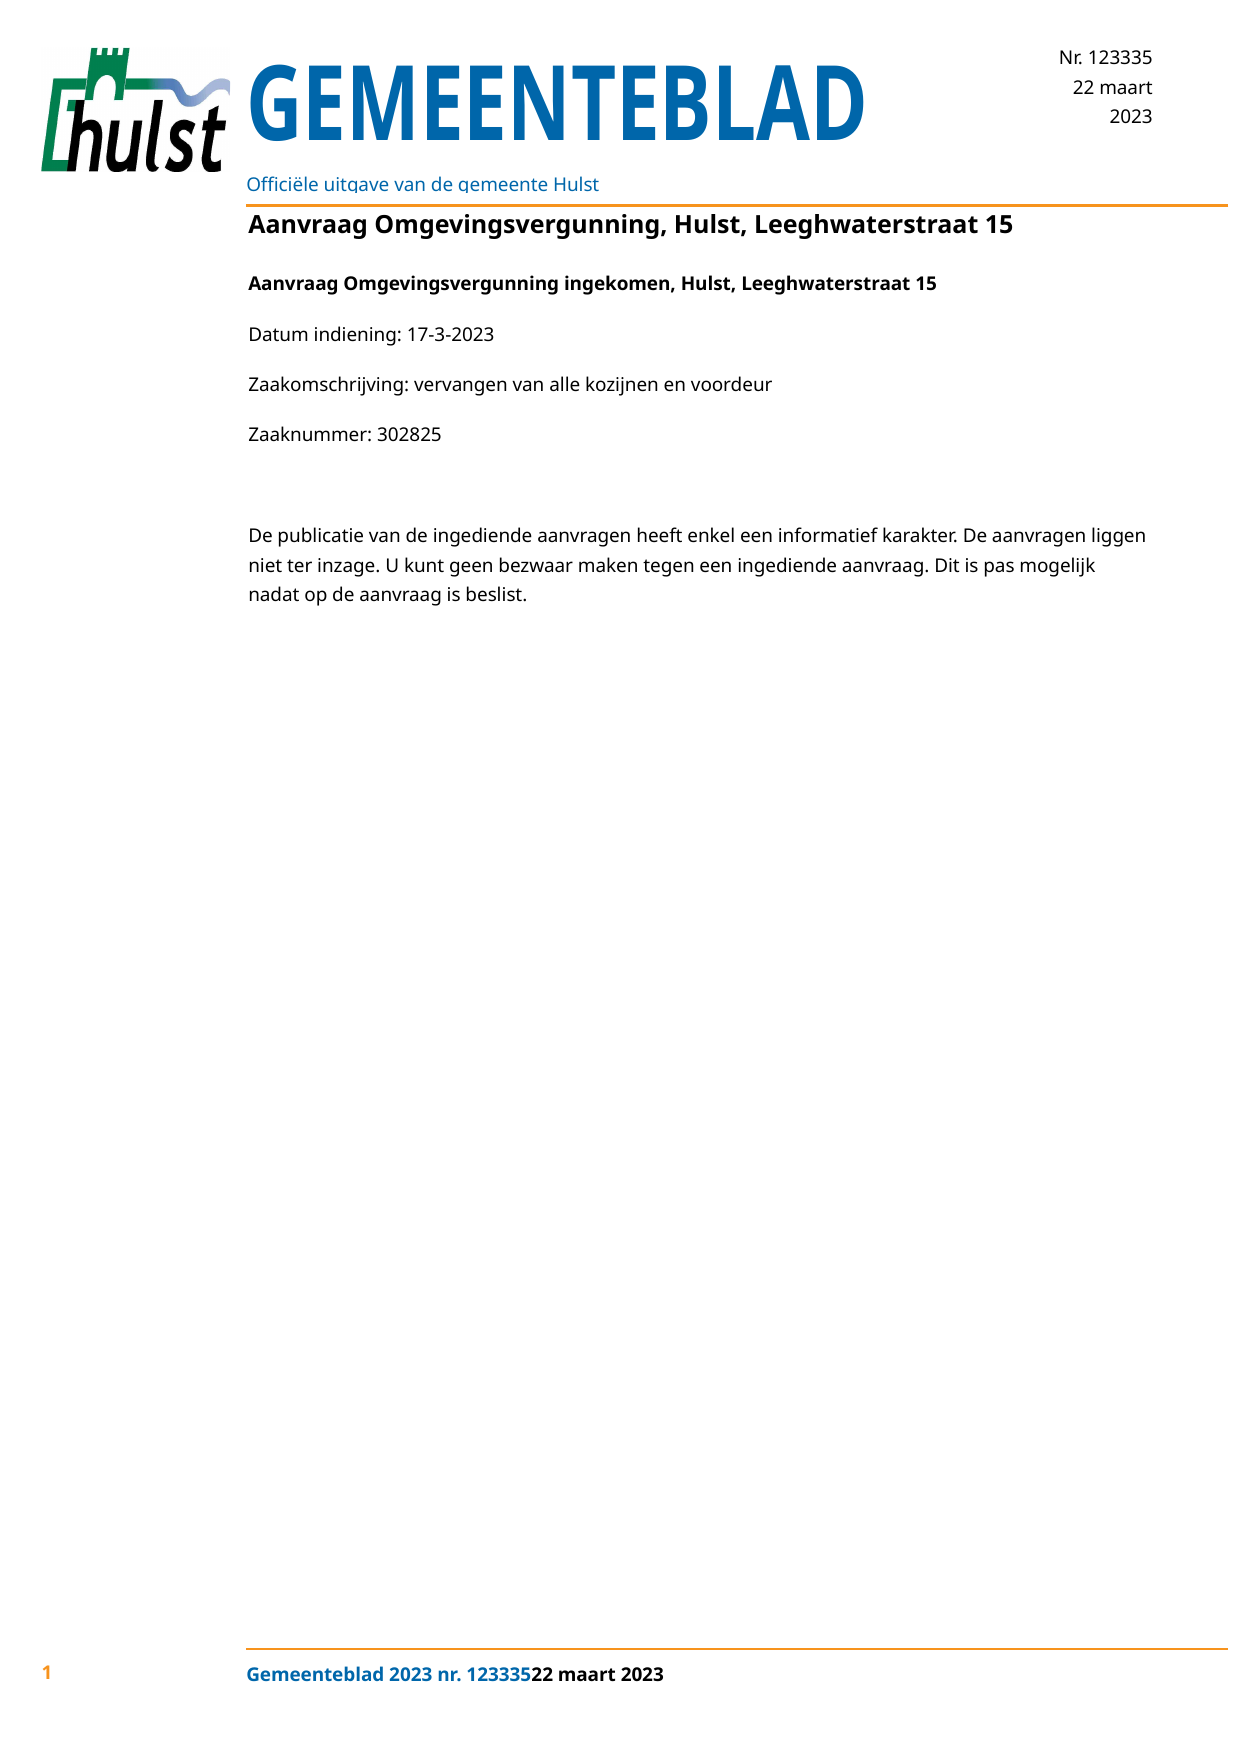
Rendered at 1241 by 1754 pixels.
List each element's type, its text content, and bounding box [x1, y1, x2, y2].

text Datum indiening: 17-3-2023 [248, 321, 1152, 346]
text De publicatie van de ingediende aanvragen heeft enkel een informatief karakter. De aanvragen liggen niet ter inzage. U kunt geen bezwaar maken tegen een ingediende aanvraag. Dit is pas mogelijk nadat op de aanvraag is beslist. [248, 522, 1152, 607]
text Zaaknummer: 302825 [248, 422, 1152, 447]
text Zaakomschrijving: vervangen van alle kozijnen en voordeur [248, 371, 1152, 397]
text Aanvraag Omgevingsvergunning, Hulst, Leeghwaterstraat 15 [248, 207, 1152, 241]
picture [41, 47, 231, 172]
text Aanvraag Omgevingsvergunning ingekomen, Hulst, Leeghwaterstraat 15 [248, 270, 1152, 296]
